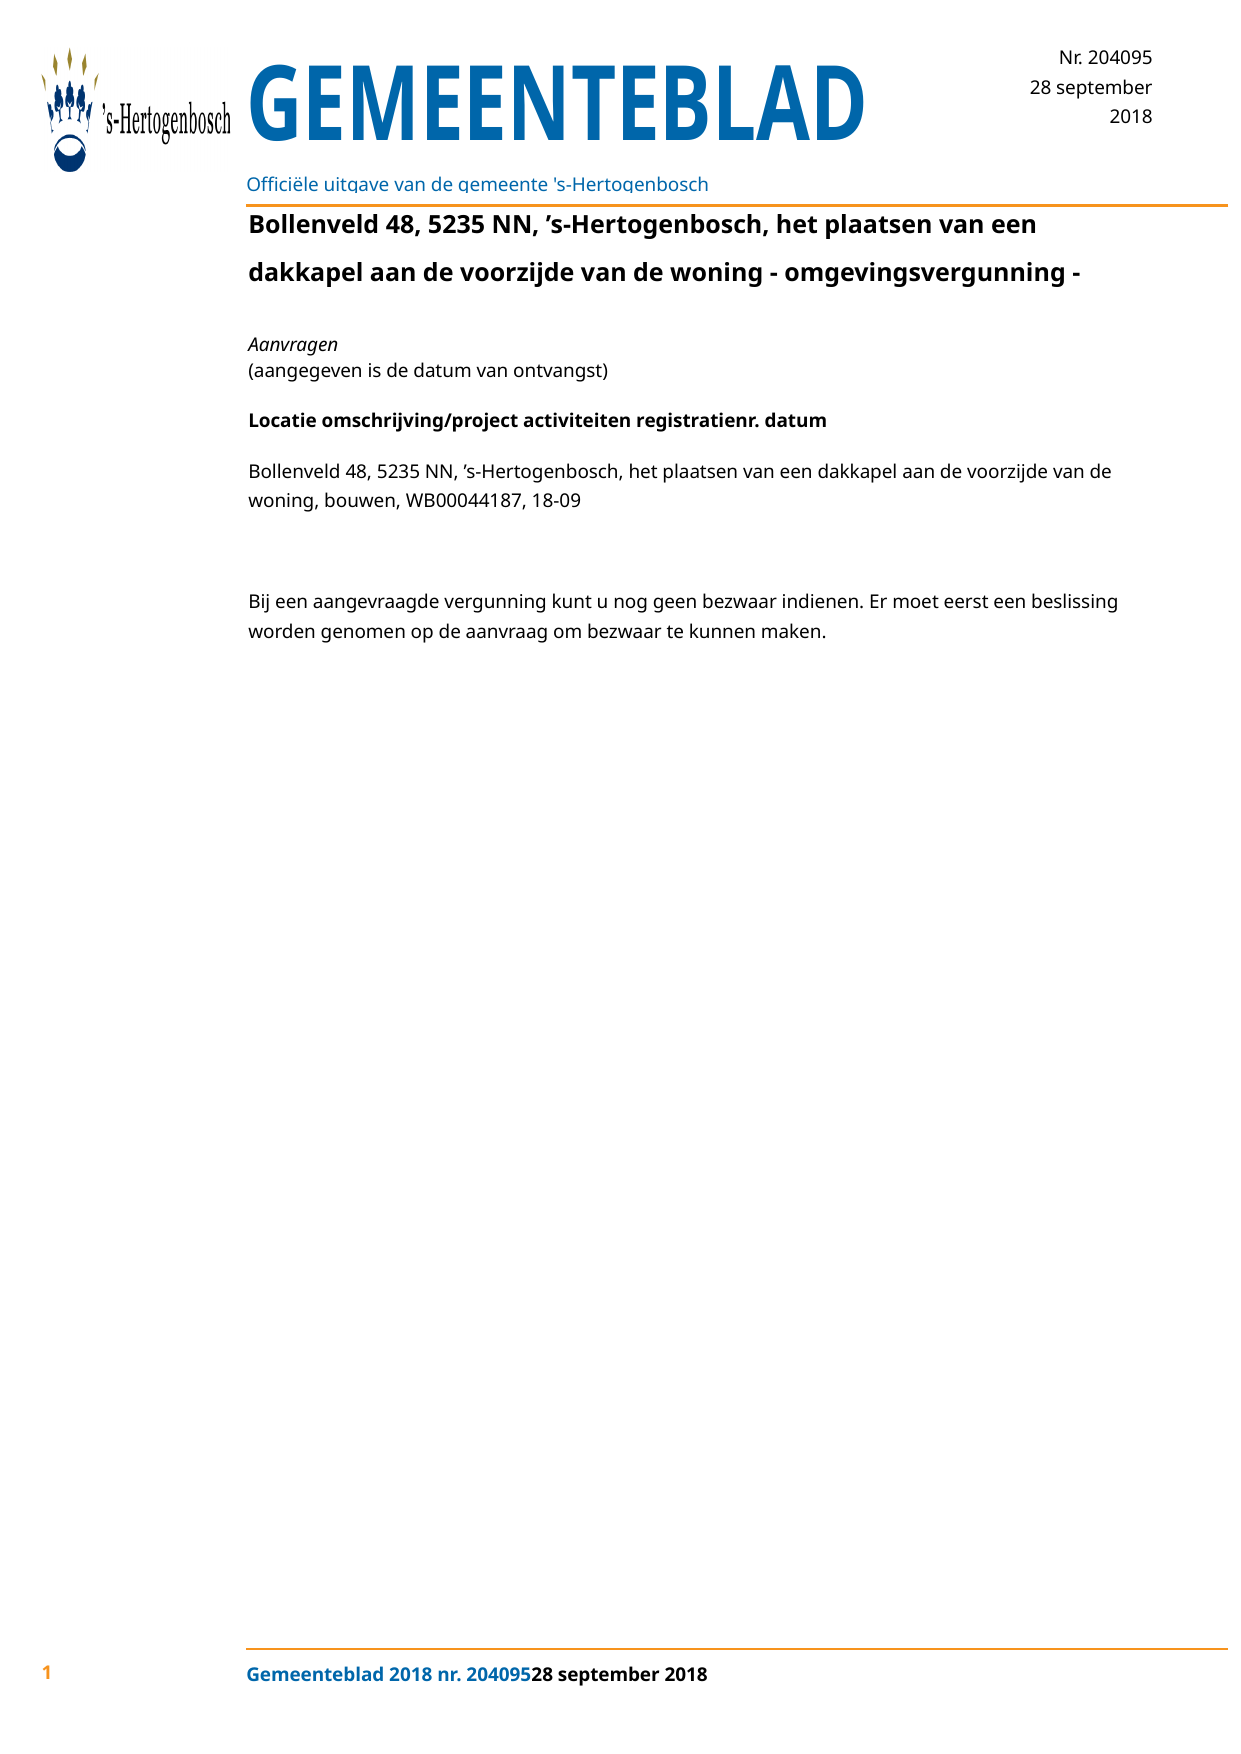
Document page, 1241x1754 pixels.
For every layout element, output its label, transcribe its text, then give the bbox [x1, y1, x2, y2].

text Locatie omschrijving/project activiteiten registratienr. datum [248, 408, 1152, 433]
text (aangegeven is de datum van ontvangst) [248, 357, 1152, 383]
text Bij een aangevraagde vergunning kunt u nog geen bezwaar indienen. Er moet eerst een beslissing worden genomen op de aanvraag om bezwaar te kunnen maken. [248, 588, 1152, 644]
picture [41, 47, 231, 172]
text Bollenveld 48, 5235 NN, ’s-Hertogenbosch, het plaatsen van een dakkapel aan de voorzijde van de woning, bouwen, WB00044187, 18-09 [248, 458, 1152, 513]
text Bollenveld 48, 5235 NN, ’s-Hertogenbosch, het plaatsen van een dakkapel aan de voorzijde van de woning - omgevingsvergunning - [248, 207, 1152, 288]
text Aanvragen [248, 331, 1152, 357]
